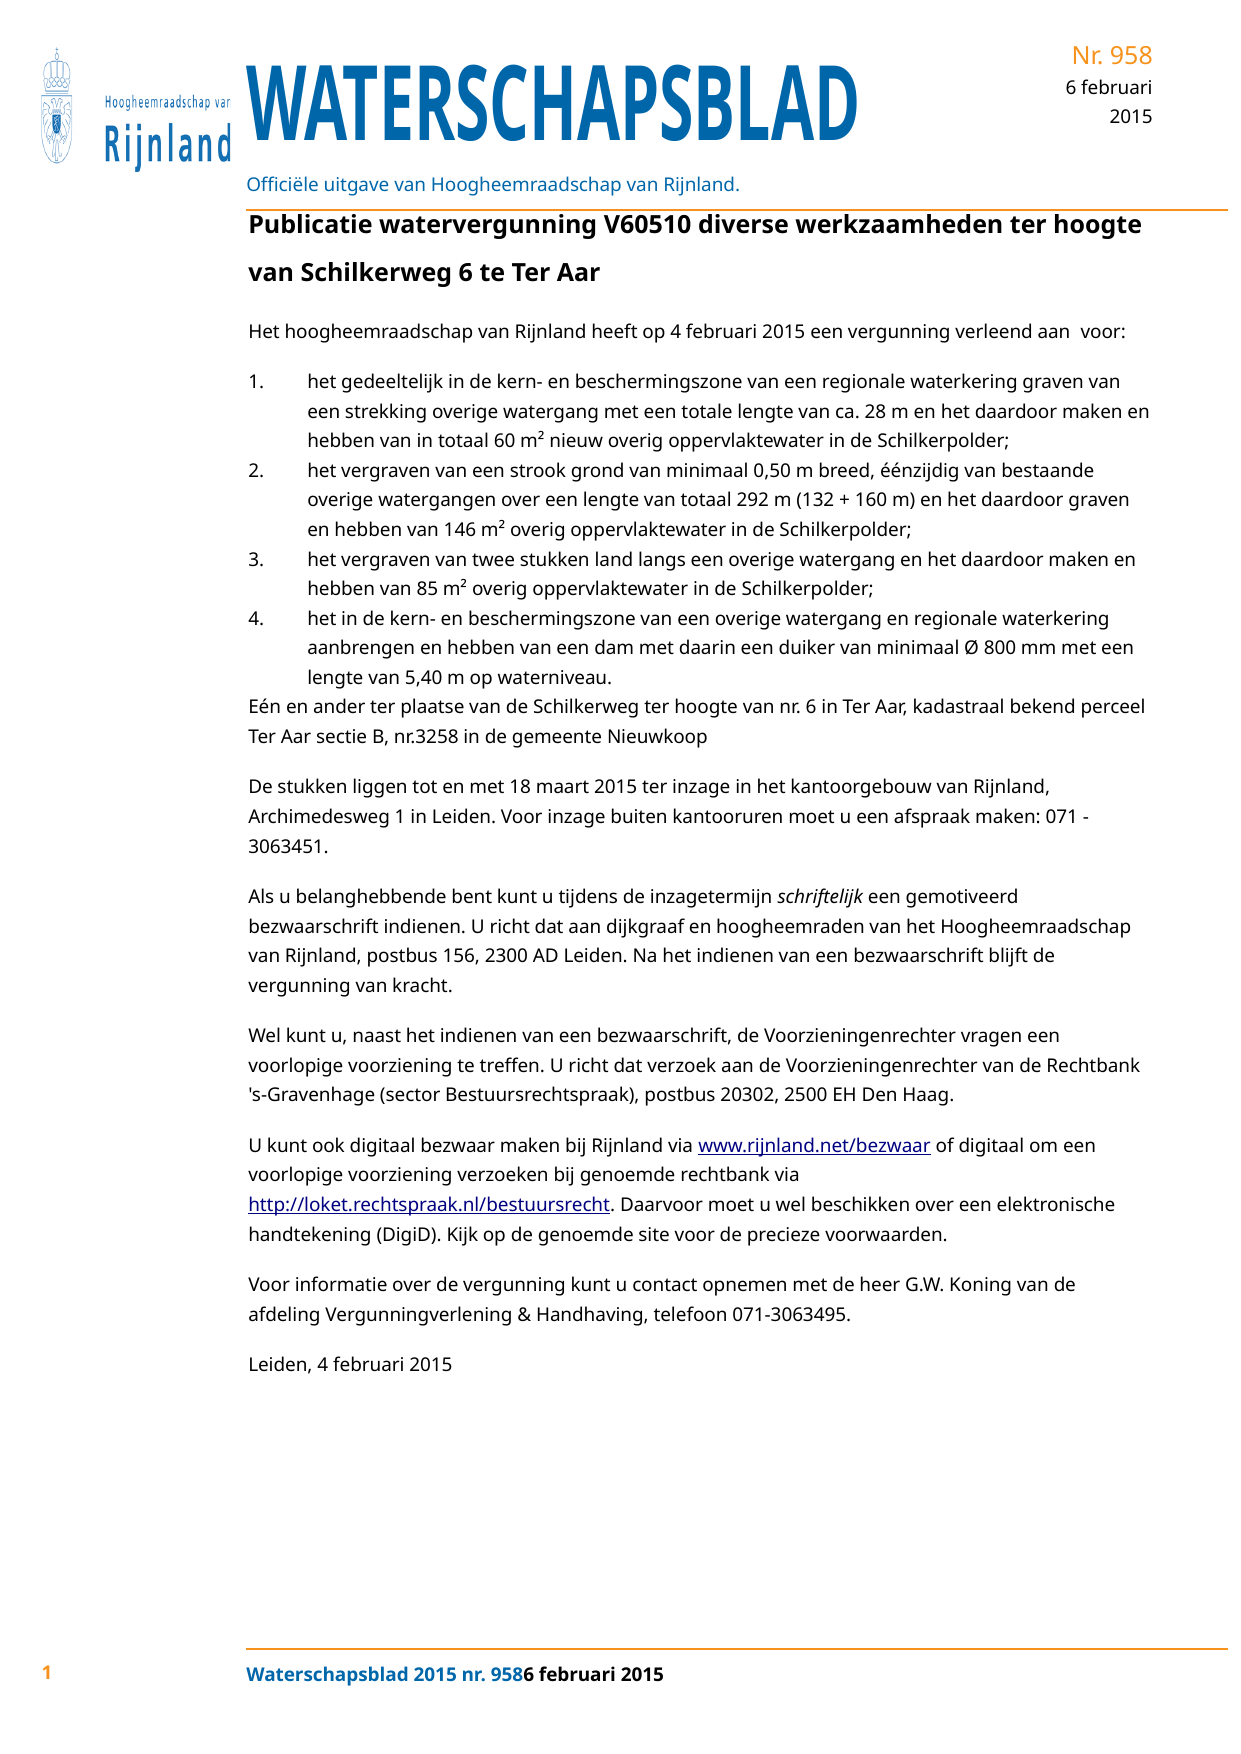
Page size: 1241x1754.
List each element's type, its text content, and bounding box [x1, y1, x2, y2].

text De stukken liggen tot en met 18 maart 2015 ter inzage in het kantoorgebouw van Rijnland, Archimedesweg 1 in Leiden. Voor inzage buiten kantooruren moet u een afspraak maken: 071 - 3063451. [248, 774, 1152, 859]
list het in de kern- en beschermingszone van een overige watergang en regionale waterkering aanbrengen en hebben van een dam met daarin een duiker van minimaal Ø 800 mm met een lengte van 5,40 m op waterniveau. [248, 605, 1152, 690]
text Publicatie watervergunning V60510 diverse werkzaamheden ter hoogte van Schilkerweg 6 te Ter Aar [248, 211, 1152, 288]
text Eén en ander ter plaatse van de Schilkerweg ter hoogte van nr. 6 in Ter Aar, kadastraal bekend perceel Ter Aar sectie B, nr.3258 in de gemeente Nieuwkoop [248, 694, 1152, 749]
picture [41, 47, 231, 172]
text Als u belanghebbende bent kunt u tijdens de inzagetermijn schriftelijk een gemotiveerd bezwaarschrift indienen. U richt dat aan dijkgraaf en hoogheemraden van het Hoogheemraadschap van Rijnland, postbus 156, 2300 AD Leiden. Na het indienen van een bezwaarschrift blijft de vergunning van kracht. [248, 883, 1152, 998]
text Het hoogheemraadschap van Rijnland heeft op 4 februari 2015 een vergunning verleend aan voor: [248, 318, 1152, 344]
list het gedeeltelijk in de kern- en beschermingszone van een regionale waterkering graven van een strekking overige watergang met een totale lengte van ca. 28 m en het daardoor maken en hebben van in totaal 60 m² nieuw overig oppervlaktewater in de Schilkerpolder; [248, 368, 1152, 453]
text Leiden, 4 februari 2015 [248, 1351, 1152, 1377]
text Wel kunt u, naast het indienen van een bezwaarschrift, de Voorzieningenrechter vragen een voorlopige voorziening te treffen. U richt dat verzoek aan de Voorzieningenrechter van de Rechtbank 's-Gravenhage (sector Bestuursrechtspraak), postbus 20302, 2500 EH Den Haag. [248, 1022, 1152, 1107]
list het vergraven van een strook grond van minimaal 0,50 m breed, éénzijdig van bestaande overige watergangen over een lengte van totaal 292 m (132 + 160 m) en het daardoor graven en hebben van 146 m² overig oppervlaktewater in de Schilkerpolder; [248, 457, 1152, 542]
text Voor informatie over de vergunning kunt u contact opnemen met de heer G.W. Koning van de afdeling Vergunningverlening & Handhaving, telefoon 071-3063495. [248, 1271, 1152, 1327]
list het vergraven van twee stukken land langs een overige watergang en het daardoor maken en hebben van 85 m² overig oppervlaktewater in de Schilkerpolder; [248, 546, 1152, 601]
text U kunt ook digitaal bezwaar maken bij Rijnland via www.rijnland.net/bezwaar of digitaal om een voorlopige voorziening verzoeken bij genoemde rechtbank via http://loket.rechtspraak.nl/bestuursrecht. Daarvoor moet u wel beschikken over een elektronische handtekening (DigiD). Kijk op de genoemde site voor de precieze voorwaarden. [248, 1132, 1152, 1247]
